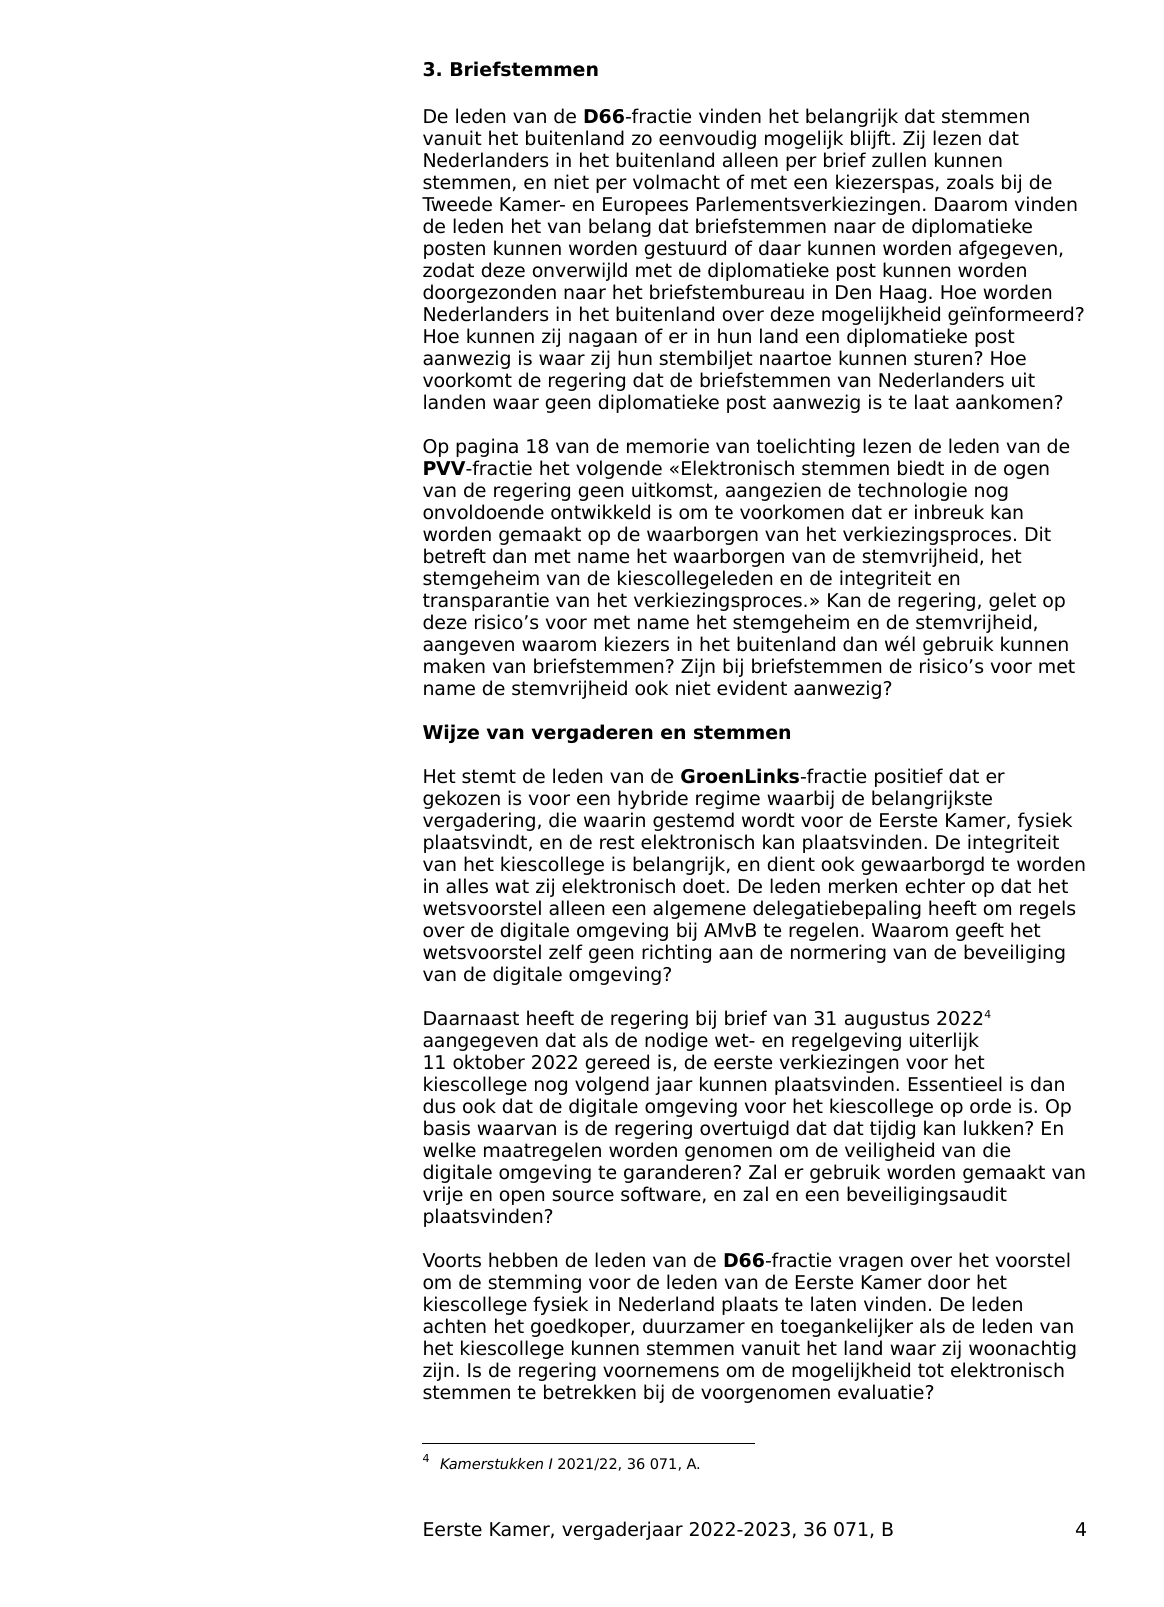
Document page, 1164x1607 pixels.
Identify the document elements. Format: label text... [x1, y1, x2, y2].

text Voorts hebben de leden van de D66-fractie vragen over het voorstel om de stemming voor de leden van de Eerste Kamer door het kiescollege fysiek in Nederland plaats te laten vinden. De leden achten het goedkoper, duurzamer en toegankelijker als de leden van het kiescollege kunnen stemmen vanuit het land waar zij woonachtig zijn. Is de regering voornemens om de mogelijkheid tot elektronisch stemmen te betrekken bij de voorgenomen evaluatie? [422, 1250, 1087, 1404]
subtitle Wijze van vergaderen en stemmen [422, 722, 1087, 744]
text Daarnaast heeft de regering bij brief van 31 augustus 2022 aangegeven dat als de nodige wet- en regelgeving uiterlijk 11 oktober 2022 gereed is, de eerste verkiezingen voor het kiescollege nog volgend jaar kunnen plaatsvinden. Essentieel is dan dus ook dat de digitale omgeving voor het kiescollege op orde is. Op basis waarvan is de regering overtuigd dat dat tijdig kan lukken? En welke maatregelen worden genomen om de veiligheid van die digitale omgeving te garanderen? Zal er gebruik worden gemaakt van vrije en open source software, en zal en een beveiligingsaudit plaatsvinden? [422, 1008, 1087, 1228]
text Kamerstukken I 2021/22, 36 071, A. [422, 1452, 1087, 1474]
text De leden van de D66-fractie vinden het belangrijk dat stemmen vanuit het buitenland zo eenvoudig mogelijk blijft. Zij lezen dat Nederlanders in het buitenland alleen per brief zullen kunnen stemmen, en niet per volmacht of met een kiezerspas, zoals bij de Tweede Kamer- en Europees Parlementsverkiezingen. Daarom vinden de leden het van belang dat briefstemmen naar de diplomatieke posten kunnen worden gestuurd of daar kunnen worden afgegeven, zodat deze onverwijld met de diplomatieke post kunnen worden doorgezonden naar het briefstembureau in Den Haag. Hoe worden Nederlanders in het buitenland over deze mogelijkheid geïnformeerd? Hoe kunnen zij nagaan of er in hun land een diplomatieke post aanwezig is waar zij hun stembiljet naartoe kunnen sturen? Hoe voorkomt de regering dat de briefstemmen van Nederlanders uit landen waar geen diplomatieke post aanwezig is te laat aankomen? [422, 106, 1087, 414]
text Het stemt de leden van de GroenLinks-fractie positief dat er gekozen is voor een hybride regime waarbij de belangrijkste vergadering, die waarin gestemd wordt voor de Eerste Kamer, fysiek plaatsvindt, en de rest elektronisch kan plaatsvinden. De integriteit van het kiescollege is belangrijk, en dient ook gewaarborgd te worden in alles wat zij elektronisch doet. De leden merken echter op dat het wetsvoorstel alleen een algemene delegatiebepaling heeft om regels over de digitale omgeving bij AMvB te regelen. Waarom geeft het wetsvoorstel zelf geen richting aan de normering van de beveiliging van de digitale omgeving? [422, 766, 1087, 986]
subtitle 3. Briefstemmen [422, 59, 1087, 81]
text Op pagina 18 van de memorie van toelichting lezen de leden van de PVV-fractie het volgende «Elektronisch stemmen biedt in de ogen van de regering geen uitkomst, aangezien de technologie nog onvoldoende ontwikkeld is om te voorkomen dat er inbreuk kan worden gemaakt op de waarborgen van het verkiezingsproces. Dit betreft dan met name het waarborgen van de stemvrijheid, het stemgeheim van de kiescollegeleden en de integriteit en transparantie van het verkiezingsproces.» Kan de regering, gelet op deze risico’s voor met name het stemgeheim en de stemvrijheid, aangeven waarom kiezers in het buitenland dan wél gebruik kunnen maken van briefstemmen? Zijn bij briefstemmen de risico’s voor met name de stemvrijheid ook niet evident aanwezig? [422, 436, 1087, 700]
